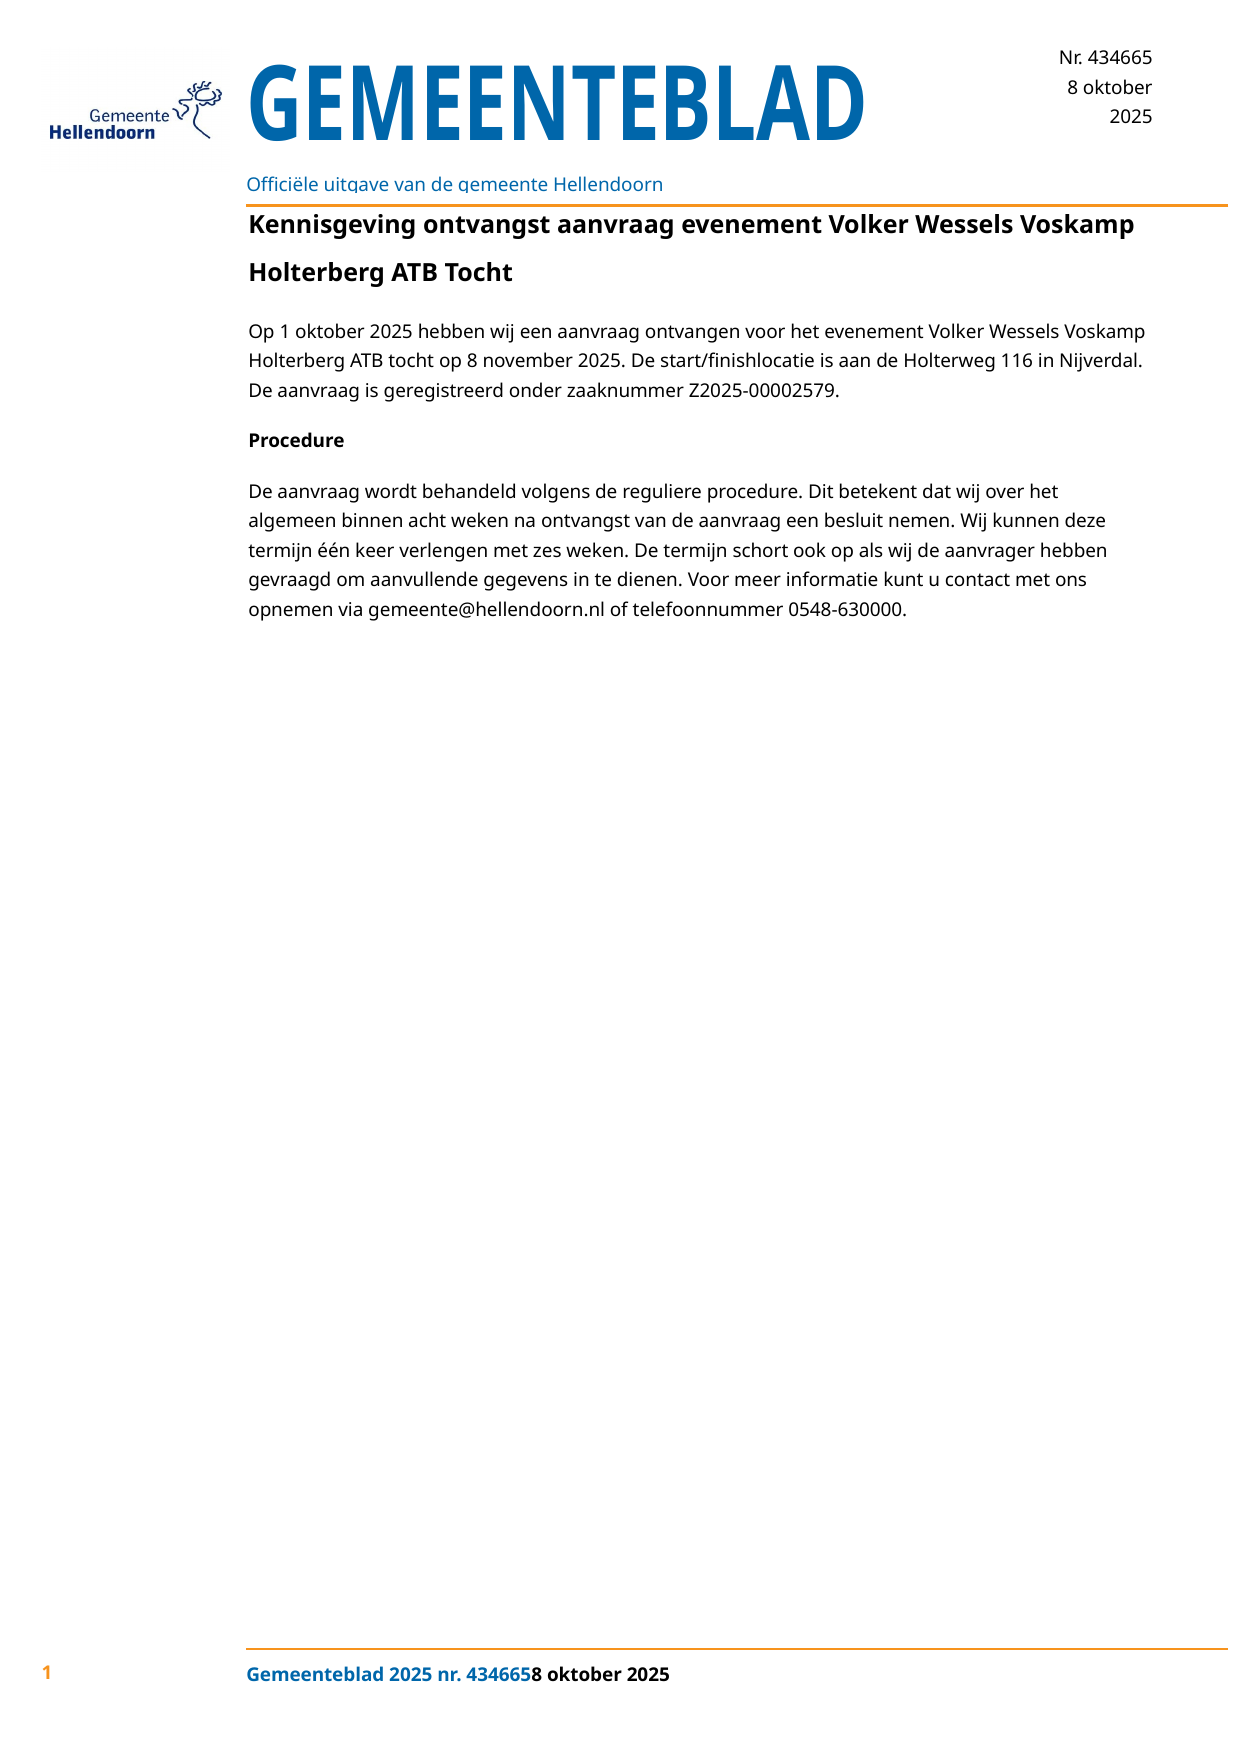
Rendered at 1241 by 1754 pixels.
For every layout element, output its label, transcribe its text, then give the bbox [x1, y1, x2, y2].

text Procedure [248, 427, 1152, 453]
picture [41, 47, 231, 172]
text De aanvraag wordt behandeld volgens de reguliere procedure. Dit betekent dat wij over het algemeen binnen acht weken na ontvangst van de aanvraag een besluit nemen. Wij kunnen deze termijn één keer verlengen met zes weken. De termijn schort ook op als wij de aanvrager hebben gevraagd om aanvullende gegevens in te dienen. Voor meer informatie kunt u contact met ons opnemen via gemeente@hellendoorn.nl of telefoonnummer 0548-630000. [248, 478, 1152, 622]
text Op 1 oktober 2025 hebben wij een aanvraag ontvangen voor het evenement Volker Wessels Voskamp Holterberg ATB tocht op 8 november 2025. De start/finishlocatie is aan de Holterweg 116 in Nijverdal. De aanvraag is geregistreerd onder zaaknummer Z2025-00002579. [248, 318, 1152, 403]
text Kennisgeving ontvangst aanvraag evenement Volker Wessels Voskamp Holterberg ATB Tocht [248, 207, 1152, 288]
